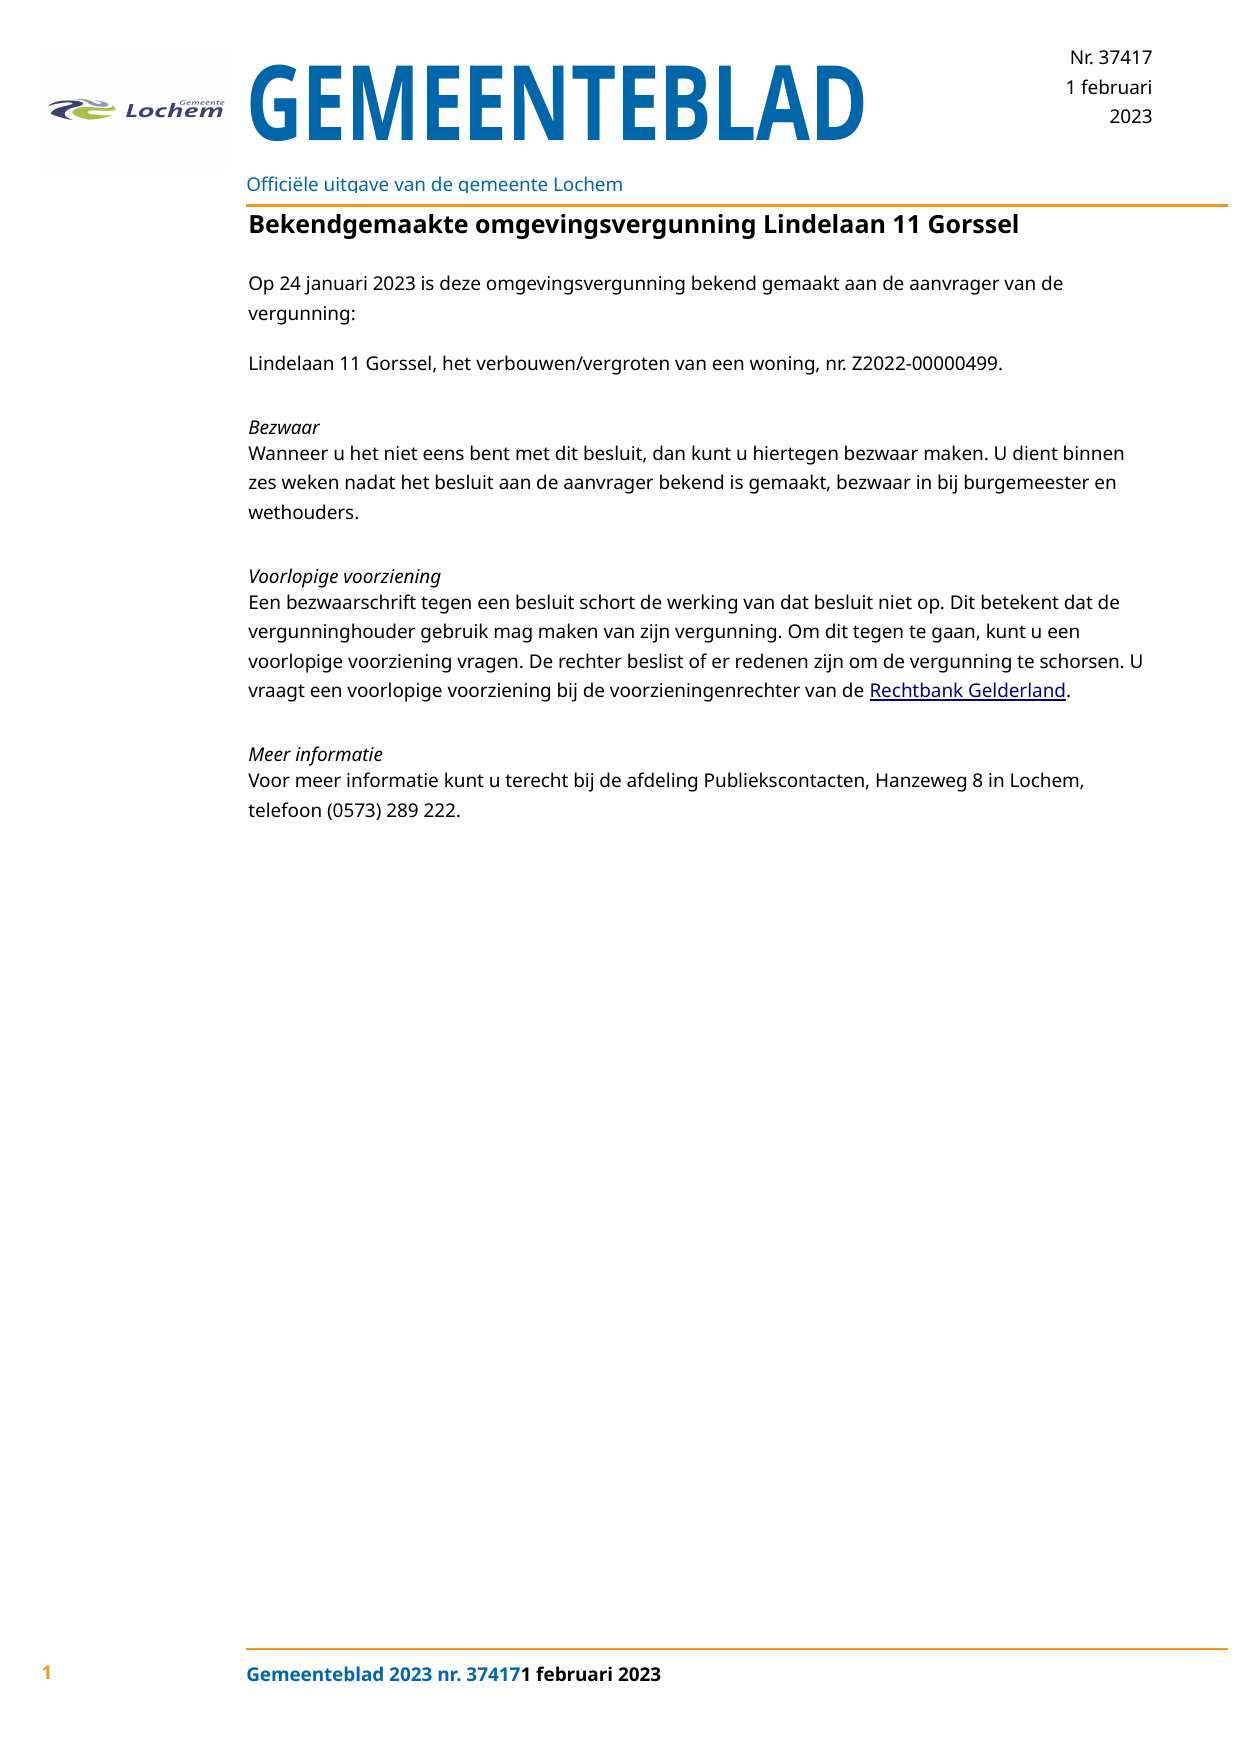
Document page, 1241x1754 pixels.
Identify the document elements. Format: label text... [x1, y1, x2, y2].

text Meer informatie [248, 742, 1152, 767]
text Voorlopige voorziening [248, 563, 1152, 589]
text Op 24 januari 2023 is deze omgevingsvergunning bekend gemaakt aan de aanvrager van de vergunning: [248, 270, 1152, 326]
text Bekendgemaakte omgevingsvergunning Lindelaan 11 Gorssel [248, 207, 1152, 241]
text Voor meer informatie kunt u terecht bij de afdeling Publiekscontacten, Hanzeweg 8 in Lochem, telefoon (0573) 289 222. [248, 767, 1152, 823]
text Bezwaar [248, 414, 1152, 440]
text Wanneer u het niet eens bent met dit besluit, dan kunt u hiertegen bezwaar maken. U dient binnen zes weken nadat het besluit aan de aanvrager bekend is gemaakt, bezwaar in bij burgemeester en wethouders. [248, 440, 1152, 525]
text Een bezwaarschrift tegen een besluit schort de werking van dat besluit niet op. Dit betekent dat de vergunninghouder gebruik mag maken van zijn vergunning. Om dit tegen te gaan, kunt u een voorlopige voorziening vragen. De rechter beslist of er redenen zijn om de vergunning te schorsen. U vraagt een voorlopige voorziening bij de voorzieningenrechter van de Rechtbank Gelderland. [248, 589, 1152, 703]
text Lindelaan 11 Gorssel, het verbouwen/vergroten van een woning, nr. Z2022-00000499. [248, 350, 1152, 376]
picture [41, 47, 231, 172]
